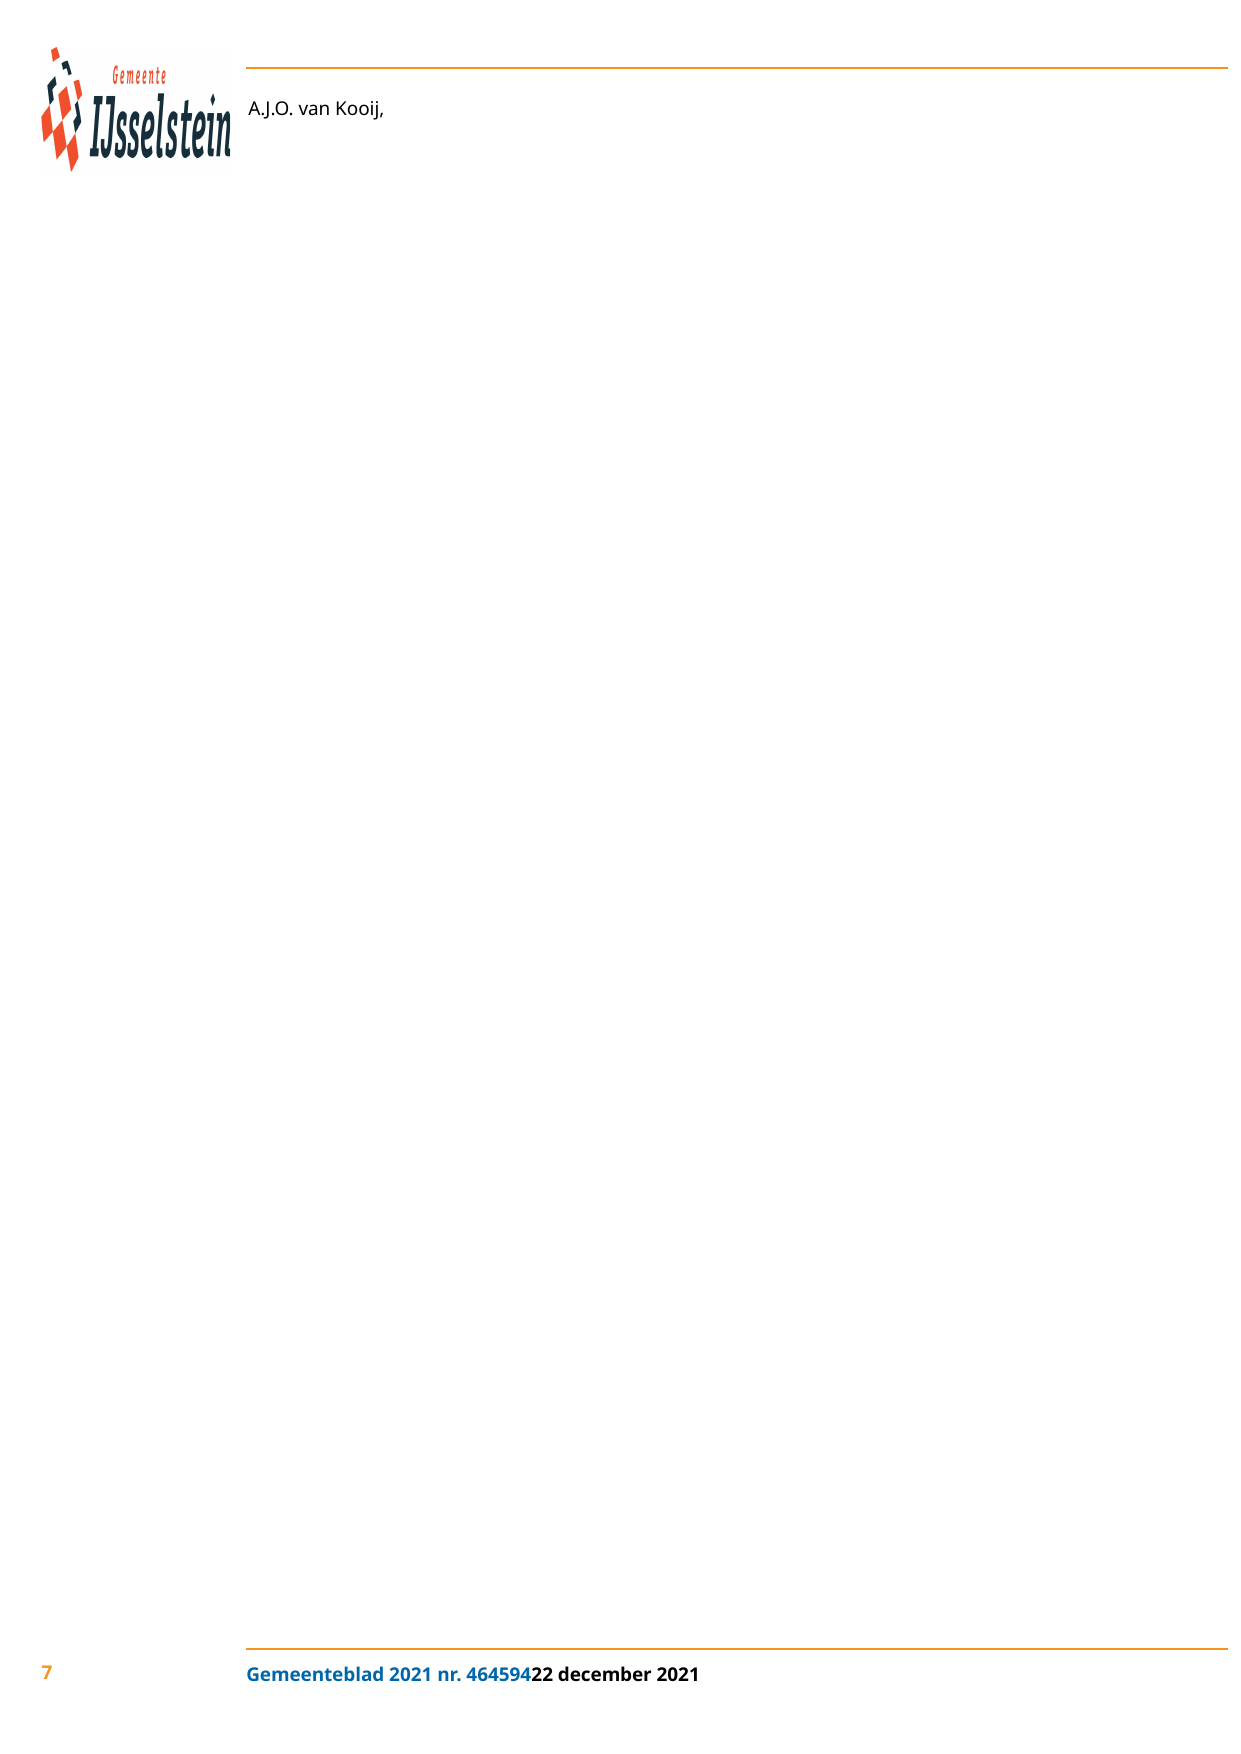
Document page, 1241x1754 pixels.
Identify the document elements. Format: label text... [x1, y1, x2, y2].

picture [41, 47, 231, 172]
text A.J.O. van Kooij, [248, 95, 1152, 121]
